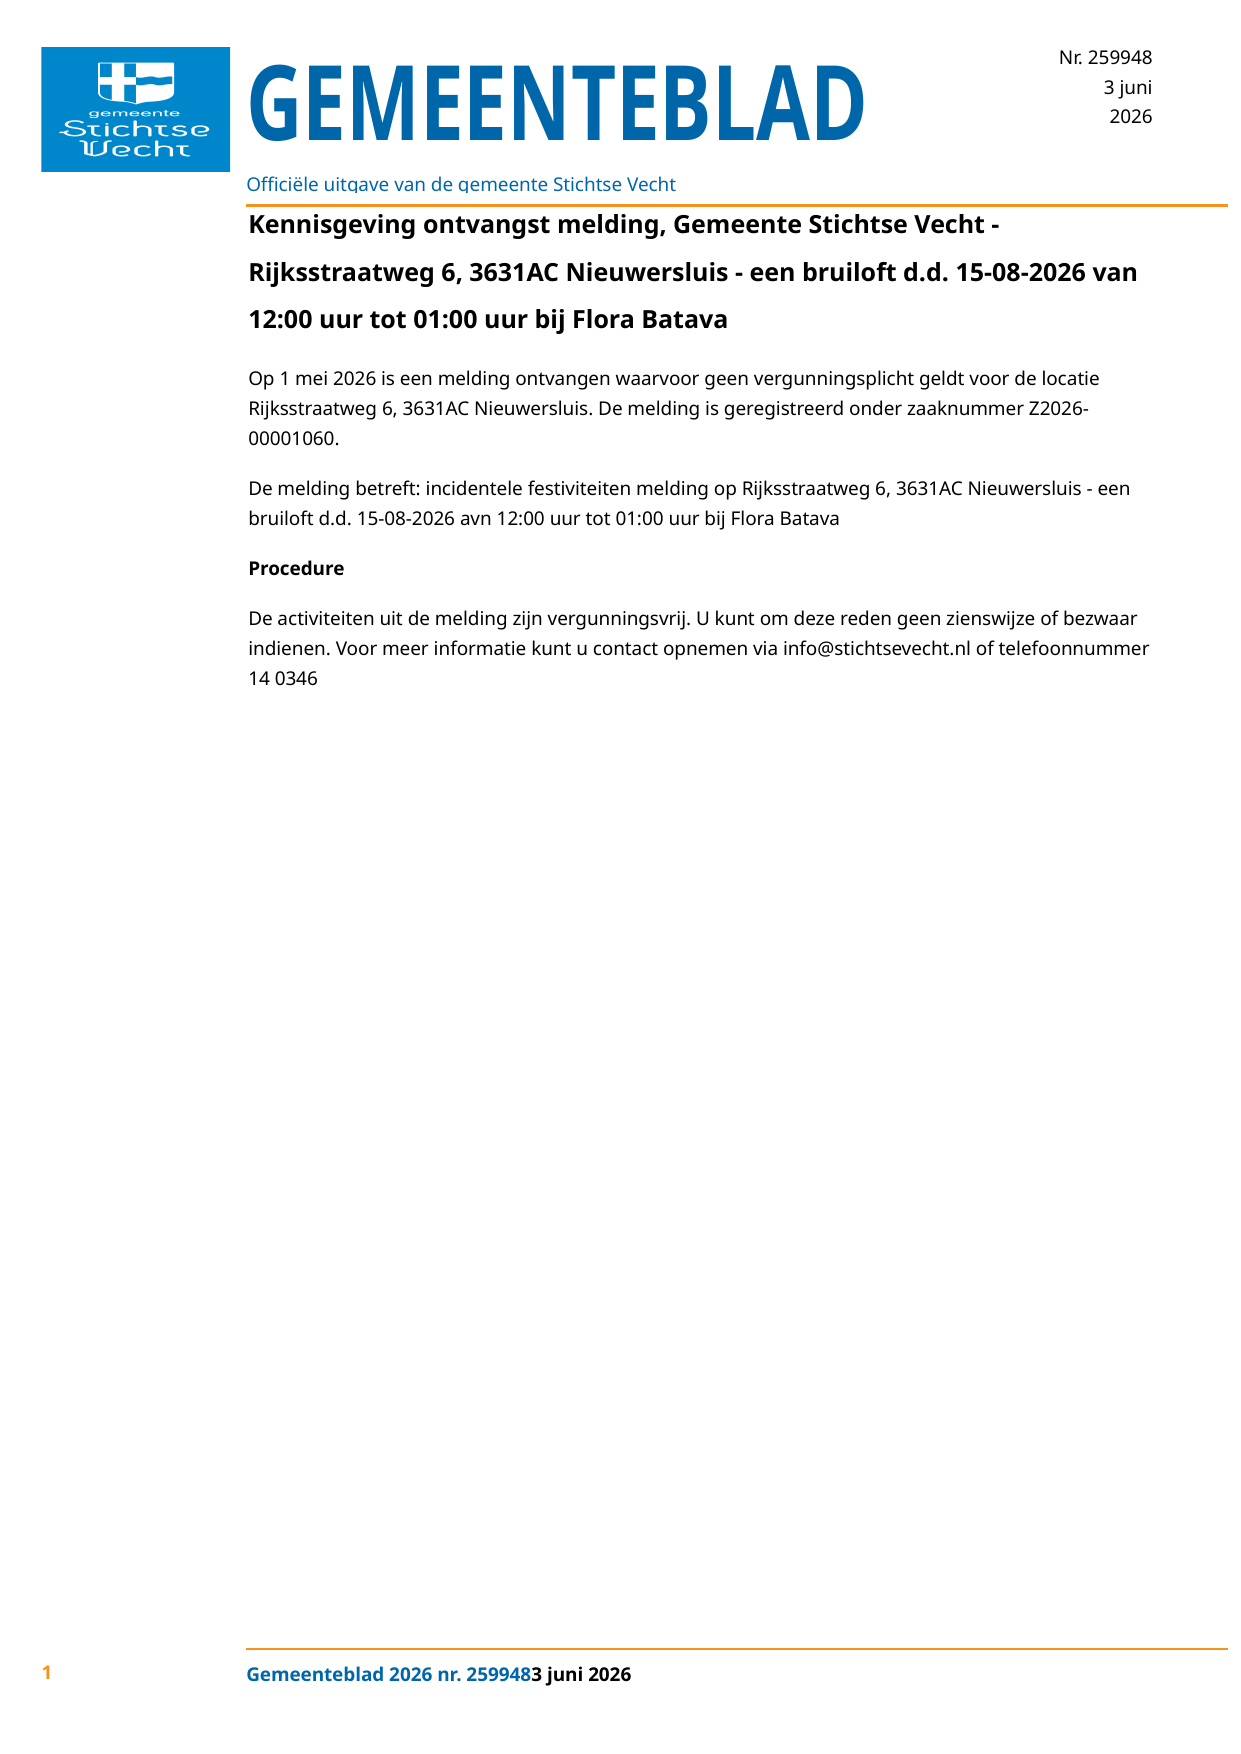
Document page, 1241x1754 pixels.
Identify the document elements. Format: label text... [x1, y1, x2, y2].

picture [99, 63, 135, 101]
picture [137, 63, 174, 103]
text Op 1 mei 2026 is een melding ontvangen waarvoor geen vergunningsplicht geldt voor de locatie Rijksstraatweg 6, 3631AC Nieuwersluis. De melding is geregistreerd onder zaaknummer Z2026-00001060. [248, 366, 1152, 450]
text De melding betreft: incidentele festiviteiten melding op Rijksstraatweg 6, 3631AC Nieuwersluis - een bruiloft d.d. 15-08-2026 avn 12:00 uur tot 01:00 uur bij Flora Batava [248, 475, 1152, 530]
text Kennisgeving ontvangst melding, Gemeente Stichtse Vecht - Rijksstraatweg 6, 3631AC Nieuwersluis - een bruiloft d.d. 15-08-2026 van 12:00 uur tot 01:00 uur bij Flora Batava [248, 207, 1152, 336]
text De activiteiten uit de melding zijn vergunningsvrij. U kunt om deze reden geen zienswijze of bezwaar indienen. Voor meer informatie kunt u contact opnemen via info@stichtsevecht.nl of telefoonnummer 14 0346 [248, 606, 1152, 690]
text Procedure [248, 555, 1152, 581]
